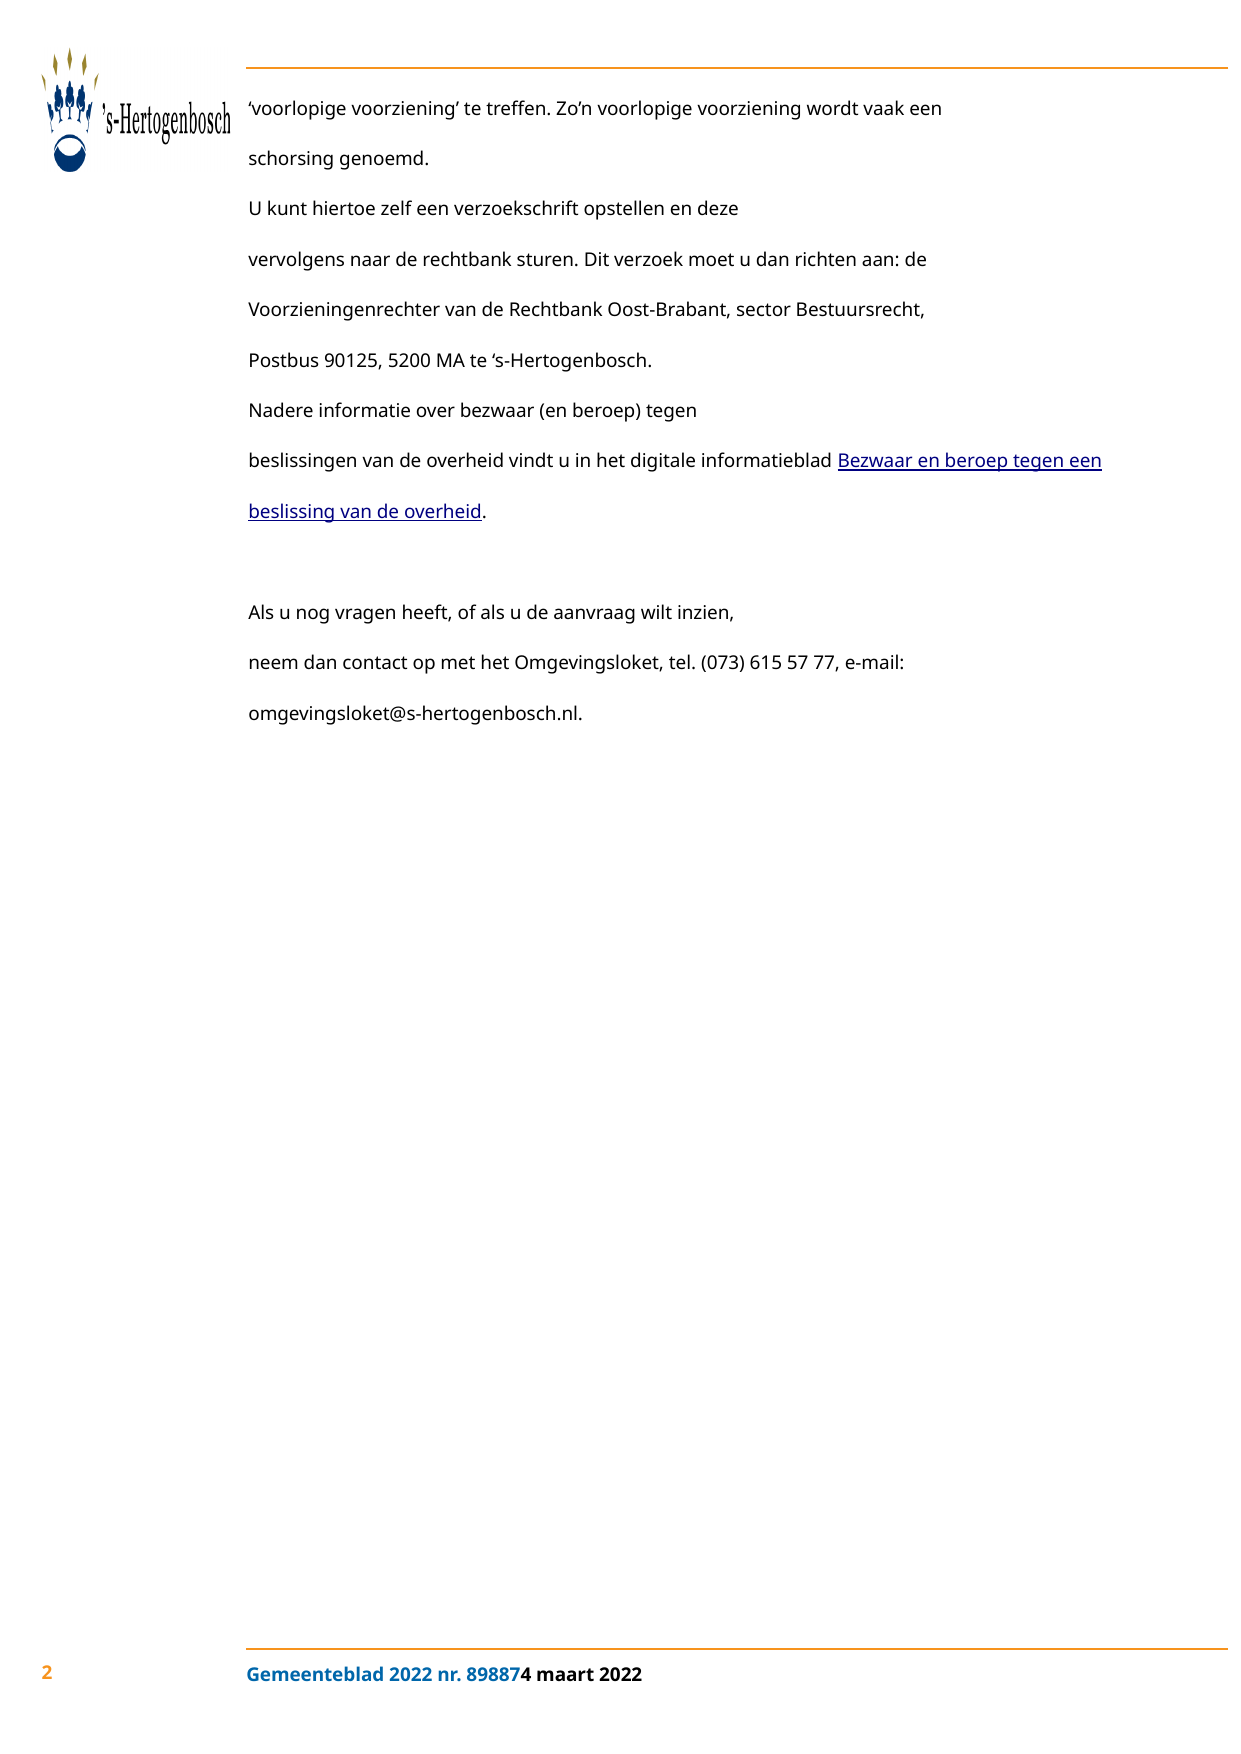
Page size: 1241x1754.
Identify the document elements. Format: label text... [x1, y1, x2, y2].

text ‘voorlopige voorziening’ te treffen. Zo’n voorlopige voorziening wordt vaak een [248, 95, 1152, 121]
text neem dan contact op met het Omgevingsloket, tel. (073) 615 57 77, e-mail: [248, 649, 1152, 675]
picture [41, 47, 231, 172]
text omgevingsloket@s-hertogenbosch.nl. [248, 700, 1152, 726]
text beslissing van de overheid. [248, 498, 1152, 524]
text Postbus 90125, 5200 MA te ‘s-Hertogenbosch. [248, 347, 1152, 373]
text beslissingen van de overheid vindt u in het digitale informatieblad Bezwaar en beroep tegen een [248, 448, 1152, 473]
text Nadere informatie over bezwaar (en beroep) tegen [248, 397, 1152, 423]
text U kunt hiertoe zelf een verzoekschrift opstellen en deze [248, 196, 1152, 221]
text schorsing genoemd. [248, 145, 1152, 171]
text Als u nog vragen heeft, of als u de aanvraag wilt inzien, [248, 599, 1152, 625]
text Voorzieningenrechter van de Rechtbank Oost-Brabant, sector Bestuursrecht, [248, 296, 1152, 322]
text vervolgens naar de rechtbank sturen. Dit verzoek moet u dan richten aan: de [248, 246, 1152, 272]
